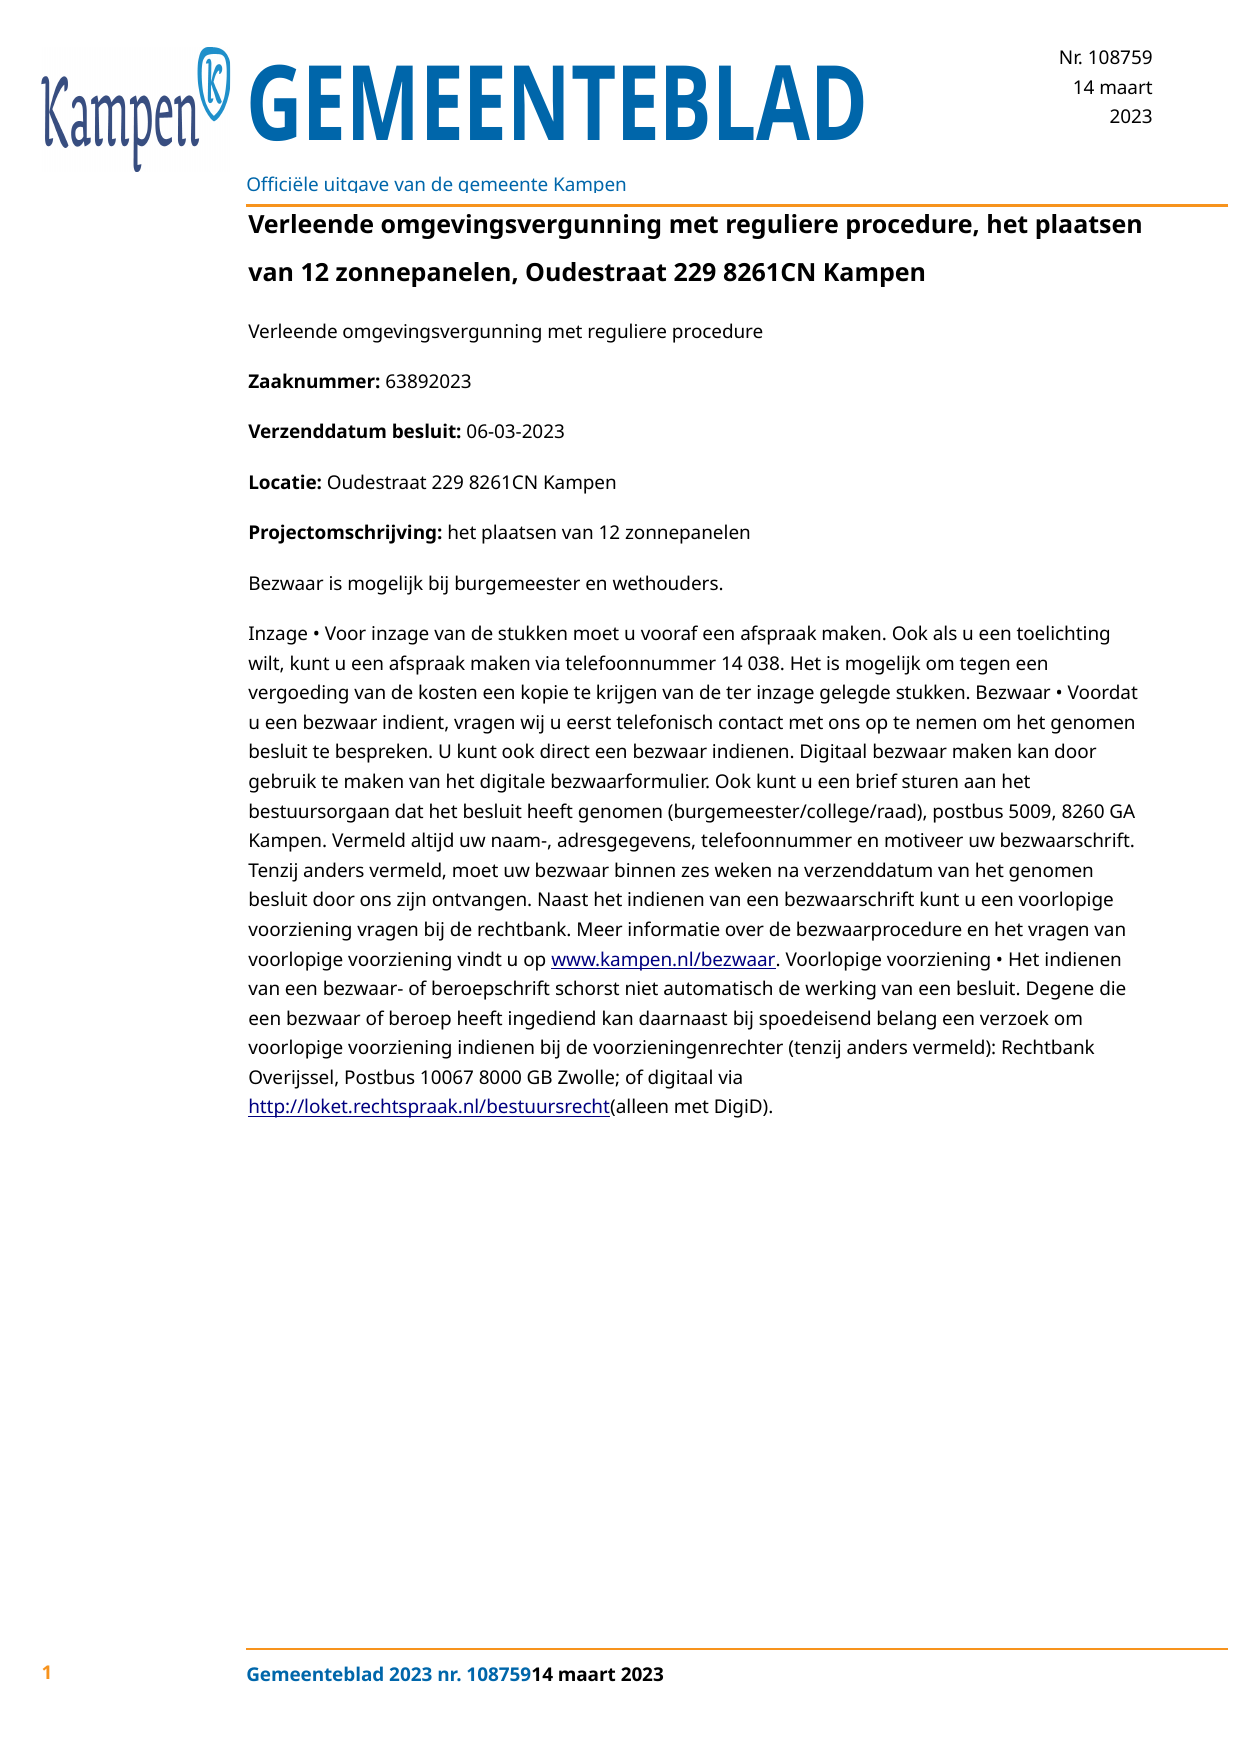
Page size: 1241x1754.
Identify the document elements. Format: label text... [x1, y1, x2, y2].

text Verzenddatum besluit: 06-03-2023 [248, 419, 1152, 444]
picture [41, 47, 231, 172]
text Projectomschrijving: het plaatsen van 12 zonnepanelen [248, 519, 1152, 545]
text Locatie: Oudestraat 229 8261CN Kampen [248, 469, 1152, 495]
text Bezwaar is mogelijk bij burgemeester en wethouders. [248, 570, 1152, 596]
text Zaaknummer: 63892023 [248, 368, 1152, 394]
text Inzage • Voor inzage van de stukken moet u vooraf een afspraak maken. Ook als u een toelichting wilt, kunt u een afspraak maken via telefoonnummer 14 038. Het is mogelijk om tegen een vergoeding van de kosten een kopie te krijgen van de ter inzage gelegde stukken. Bezwaar • Voordat u een bezwaar indient, vragen wij u eerst telefonisch contact met ons op te nemen om het genomen besluit te bespreken. U kunt ook direct een bezwaar indienen. Digitaal bezwaar maken kan door gebruik te maken van het digitale bezwaarformulier. Ook kunt u een brief sturen aan het bestuursorgaan dat het besluit heeft genomen (burgemeester/college/raad), postbus 5009, 8260 GA Kampen. Vermeld altijd uw naam-, adresgegevens, telefoonnummer en motiveer uw bezwaarschrift. Tenzij anders vermeld, moet uw bezwaar binnen zes weken na verzenddatum van het genomen besluit door ons zijn ontvangen. Naast het indienen van een bezwaarschrift kunt u een voorlopige voorziening vragen bij de rechtbank. Meer informatie over de bezwaarprocedure en het vragen van voorlopige voorziening vindt u op www.kampen.nl/bezwaar. Voorlopige voorziening • Het indienen van een bezwaar- of beroepschrift schorst niet automatisch de werking van een besluit. Degene die een bezwaar of beroep heeft ingediend kan daarnaast bij spoedeisend belang een verzoek om voorlopige voorziening indienen bij de voorzieningenrechter (tenzij anders vermeld): Rechtbank Overijssel, Postbus 10067 8000 GB Zwolle; of digitaal via http://loket.rechtspraak.nl/bestuursrecht(alleen met DigiD). [248, 620, 1152, 1119]
text Verleende omgevingsvergunning met reguliere procedure, het plaatsen van 12 zonnepanelen, Oudestraat 229 8261CN Kampen [248, 207, 1152, 288]
text Verleende omgevingsvergunning met reguliere procedure [248, 318, 1152, 344]
